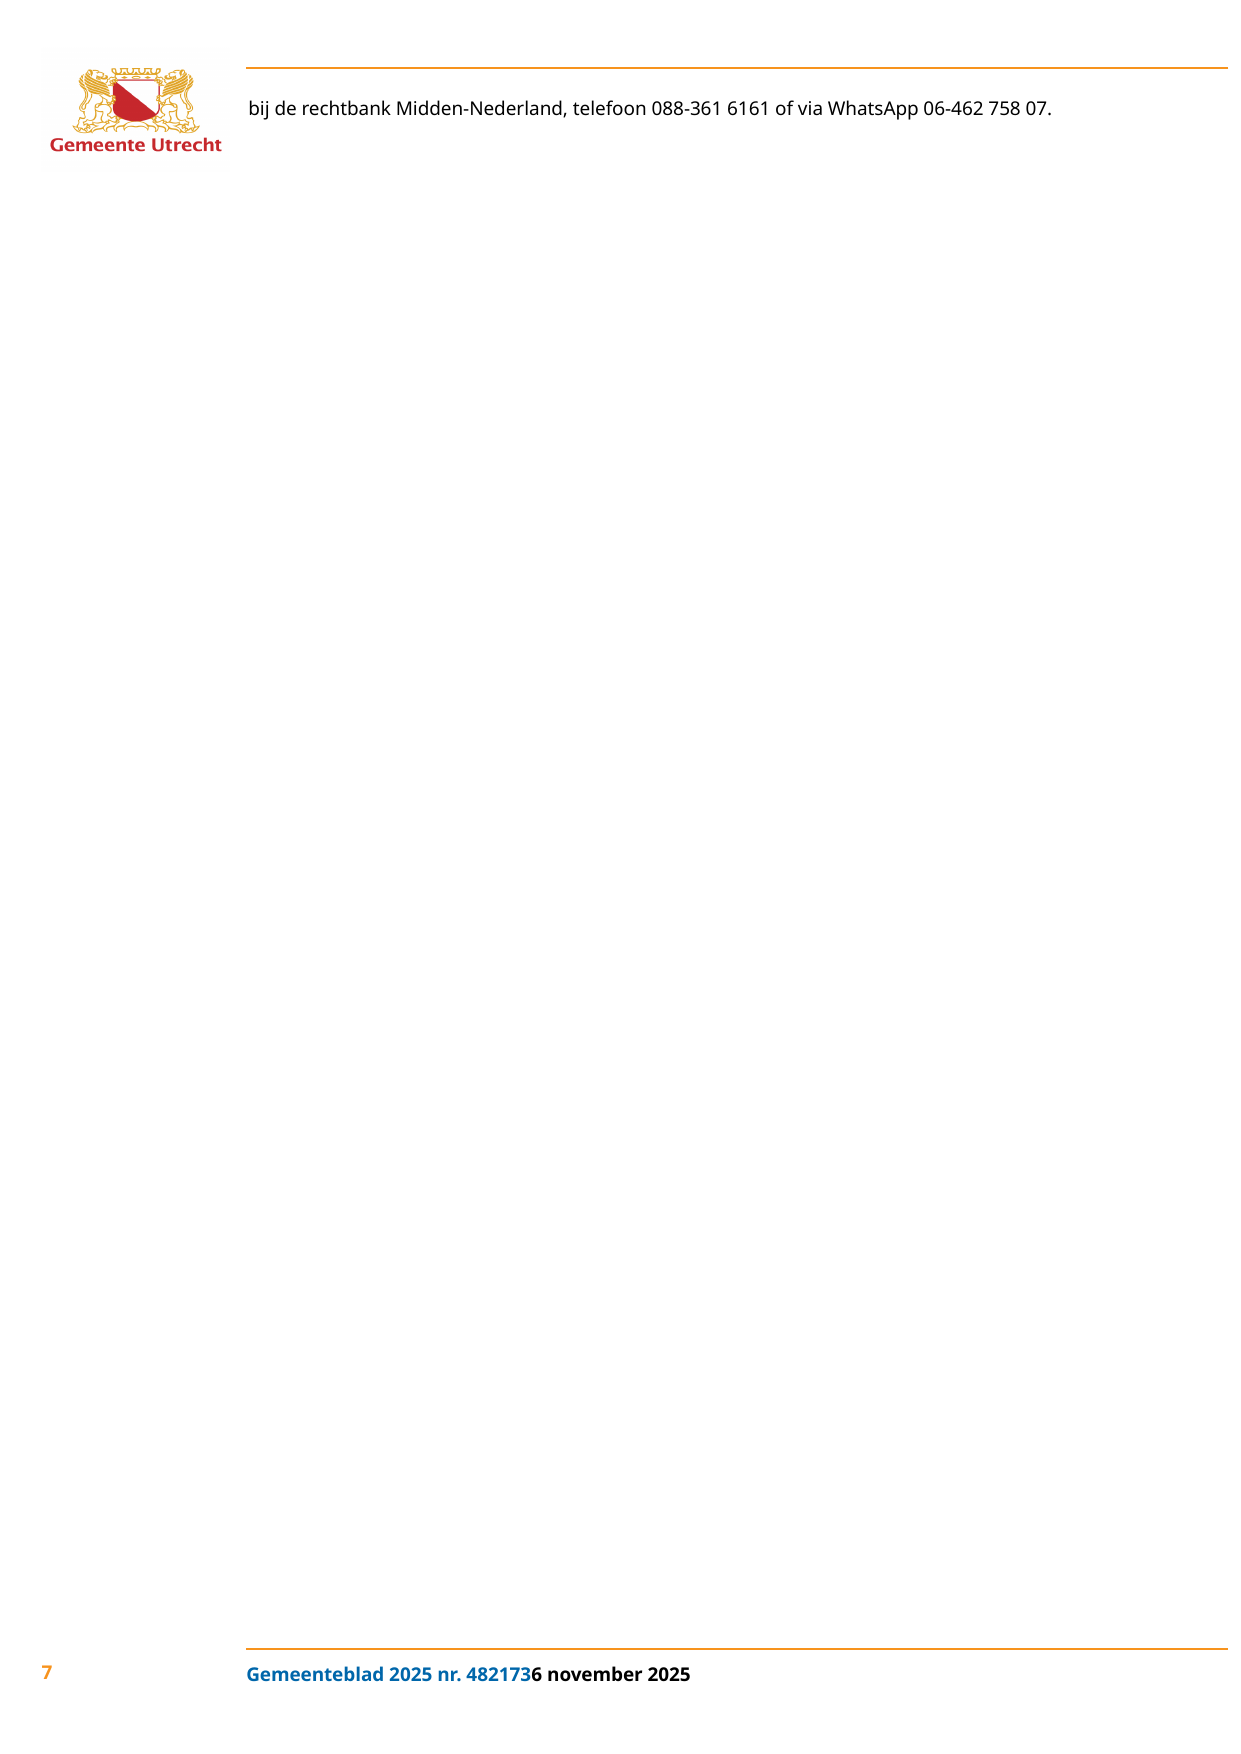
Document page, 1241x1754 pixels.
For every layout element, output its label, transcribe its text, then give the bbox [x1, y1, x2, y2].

text bij de rechtbank Midden-Nederland, telefoon 088-361 6161 of via WhatsApp 06-462 758 07. [248, 95, 1152, 121]
picture [41, 47, 231, 172]
